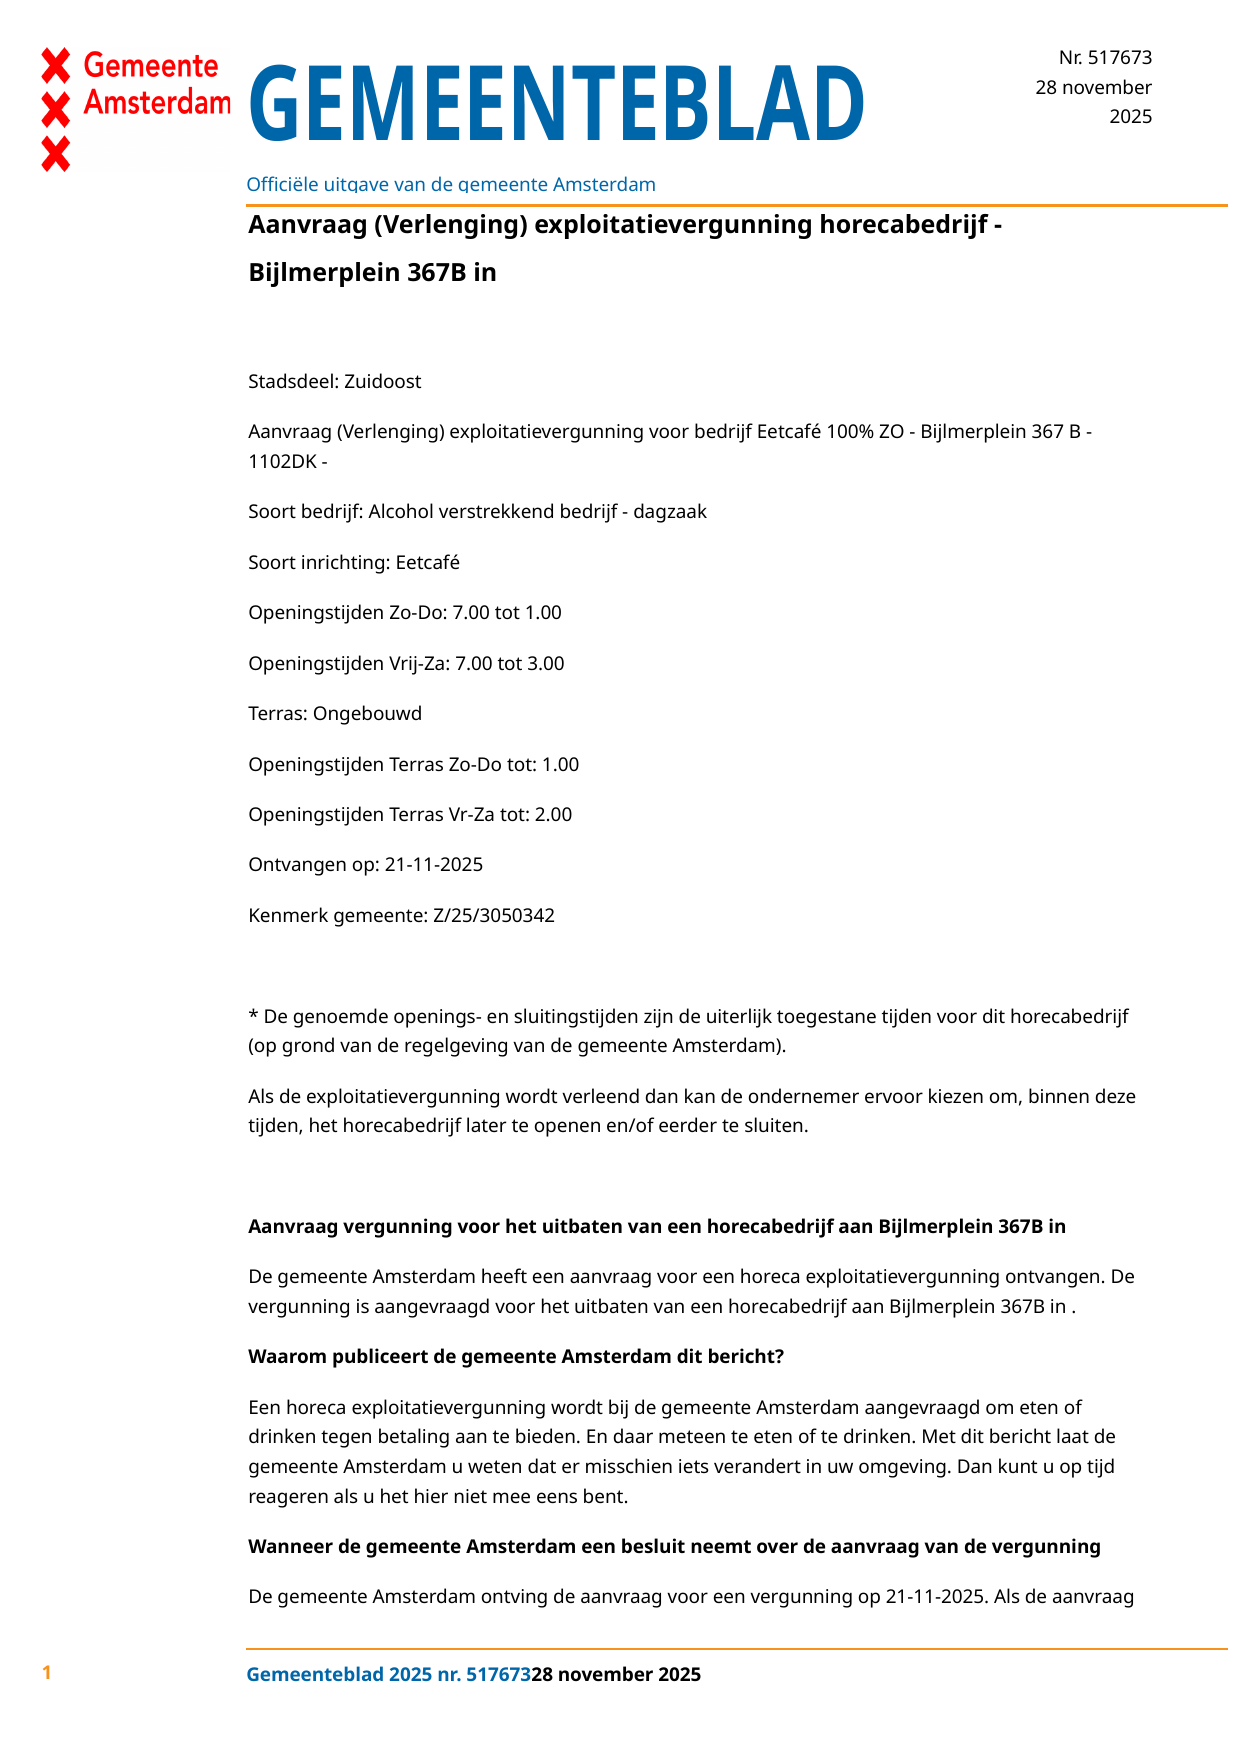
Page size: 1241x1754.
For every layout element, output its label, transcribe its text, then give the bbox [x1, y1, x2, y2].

text Openingstijden Zo-Do: 7.00 tot 1.00 [248, 599, 1152, 625]
text Ontvangen op: 21-11-2025 [248, 852, 1152, 877]
text Aanvraag (Verlenging) exploitatievergunning horecabedrijf - Bijlmerplein 367B in [248, 207, 1152, 288]
text Openingstijden Terras Vr-Za tot: 2.00 [248, 801, 1152, 827]
text Stadsdeel: Zuidoost [248, 368, 1152, 394]
text Aanvraag vergunning voor het uitbaten van een horecabedrijf aan Bijlmerplein 367B in [248, 1213, 1152, 1239]
text Terras: Ongebouwd [248, 700, 1152, 726]
text Openingstijden Terras Zo-Do tot: 1.00 [248, 751, 1152, 777]
text * De genoemde openings- en sluitingstijden zijn de uiterlijk toegestane tijden voor dit horecabedrijf (op grond van de regelgeving van de gemeente Amsterdam). [248, 1003, 1152, 1058]
text De gemeente Amsterdam heeft een aanvraag voor een horeca exploitatievergunning ontvangen. De vergunning is aangevraagd voor het uitbaten van een horecabedrijf aan Bijlmerplein 367B in . [248, 1264, 1152, 1319]
text Soort inrichting: Eetcafé [248, 549, 1152, 575]
text Aanvraag (Verlenging) exploitatievergunning voor bedrijf Eetcafé 100% ZO - Bijlmerplein 367 B - 1102DK - [248, 419, 1152, 474]
text Kenmerk gemeente: Z/25/3050342 [248, 902, 1152, 928]
text Waarom publiceert de gemeente Amsterdam dit bericht? [248, 1344, 1152, 1369]
text Een horeca exploitatievergunning wordt bij de gemeente Amsterdam aangevraagd om eten of drinken tegen betaling aan te bieden. En daar meteen te eten of te drinken. Met dit bericht laat de gemeente Amsterdam u weten dat er misschien iets verandert in uw omgeving. Dan kunt u op tijd reageren als u het hier niet mee eens bent. [248, 1394, 1152, 1509]
text Als de exploitatievergunning wordt verleend dan kan de ondernemer ervoor kiezen om, binnen deze tijden, het horecabedrijf later te openen en/of eerder te sluiten. [248, 1083, 1152, 1138]
text Soort bedrijf: Alcohol verstrekkend bedrijf - dagzaak [248, 499, 1152, 524]
picture [41, 47, 231, 172]
text Openingstijden Vrij-Za: 7.00 tot 3.00 [248, 650, 1152, 676]
text De gemeente Amsterdam ontving de aanvraag voor een vergunning op 21-11-2025. Als de aanvraag [248, 1584, 1152, 1609]
text Wanneer de gemeente Amsterdam een besluit neemt over de aanvraag van de vergunning [248, 1533, 1152, 1559]
